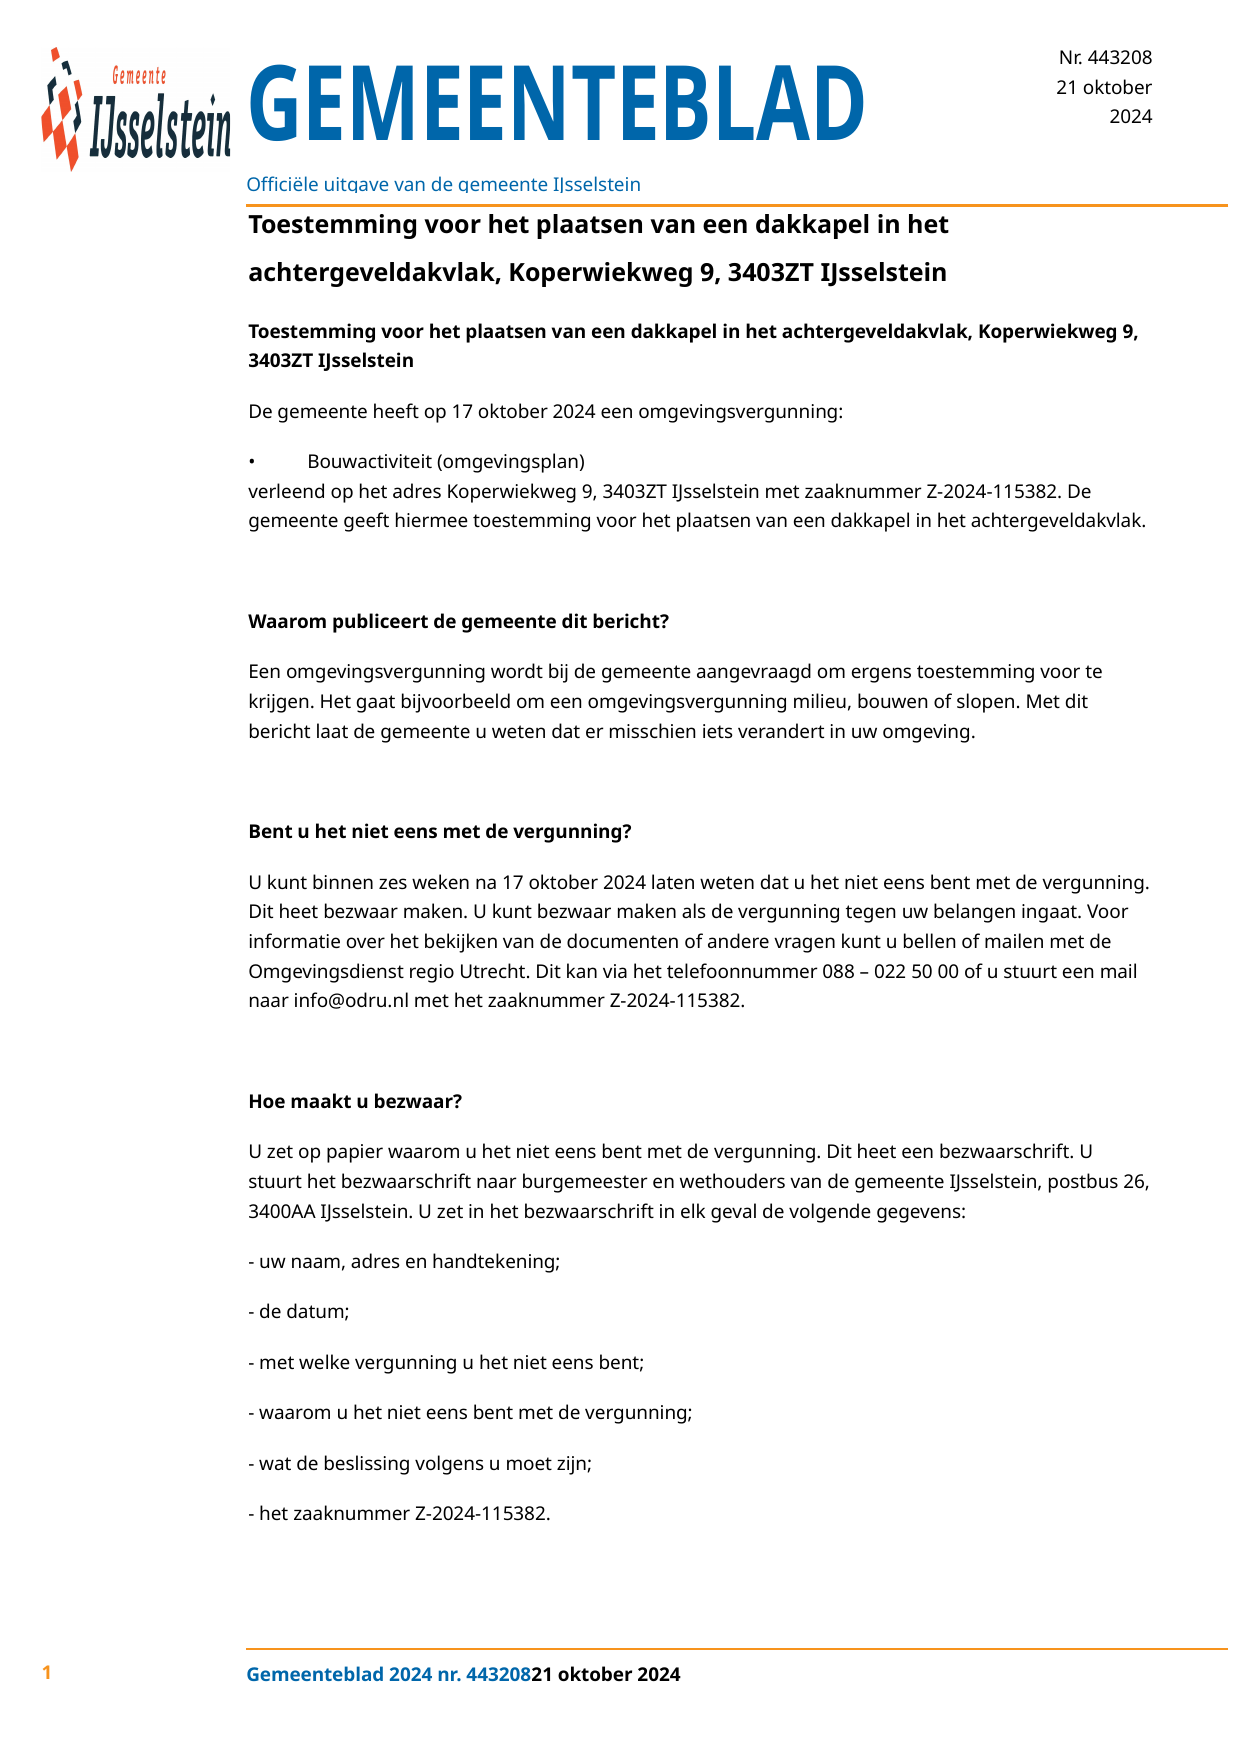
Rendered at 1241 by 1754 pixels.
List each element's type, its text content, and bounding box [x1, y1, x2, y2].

text U kunt binnen zes weken na 17 oktober 2024 laten weten dat u het niet eens bent met de vergunning. Dit heet bezwaar maken. U kunt bezwaar maken als de vergunning tegen uw belangen ingaat. Voor informatie over het bekijken van de documenten of andere vragen kunt u bellen of mailen met de Omgevingsdienst regio Utrecht. Dit kan via het telefoonnummer 088 – 022 50 00 of u stuurt een mail naar info@odru.nl met het zaaknummer Z-2024-115382. [248, 869, 1152, 1013]
picture [41, 47, 231, 172]
text - het zaaknummer Z-2024-115382. [248, 1500, 1152, 1526]
text Waarom publiceert de gemeente dit bericht? [248, 608, 1152, 634]
text Een omgevingsvergunning wordt bij de gemeente aangevraagd om ergens toestemming voor te krijgen. Het gaat bijvoorbeeld om een omgevingsvergunning milieu, bouwen of slopen. Met dit bericht laat de gemeente u weten dat er misschien iets verandert in uw omgeving. [248, 659, 1152, 744]
text - uw naam, adres en handtekening; [248, 1248, 1152, 1274]
text U zet op papier waarom u het niet eens bent met de vergunning. Dit heet een bezwaarschrift. U stuurt het bezwaarschrift naar burgemeester en wethouders van de gemeente IJsselstein, postbus 26, 3400AA IJsselstein. U zet in het bezwaarschrift in elk geval de volgende gegevens: [248, 1139, 1152, 1224]
text - de datum; [248, 1299, 1152, 1324]
text - waarom u het niet eens bent met de vergunning; [248, 1399, 1152, 1425]
text Toestemming voor het plaatsen van een dakkapel in het achtergeveldakvlak, Koperwiekweg 9, 3403ZT IJsselstein [248, 318, 1152, 373]
text Hoe maakt u bezwaar? [248, 1088, 1152, 1114]
list Bouwactiviteit (omgevingsplan) [248, 448, 1152, 474]
text - wat de beslissing volgens u moet zijn; [248, 1450, 1152, 1476]
text Toestemming voor het plaatsen van een dakkapel in het achtergeveldakvlak, Koperwiekweg 9, 3403ZT IJsselstein [248, 207, 1152, 288]
text De gemeente heeft op 17 oktober 2024 een omgevingsvergunning: [248, 398, 1152, 424]
text Bent u het niet eens met de vergunning? [248, 819, 1152, 844]
text - met welke vergunning u het niet eens bent; [248, 1349, 1152, 1375]
text verleend op het adres Koperwiekweg 9, 3403ZT IJsselstein met zaaknummer Z-2024-115382. De gemeente geeft hiermee toestemming voor het plaatsen van een dakkapel in het achtergeveldakvlak. [248, 478, 1152, 533]
